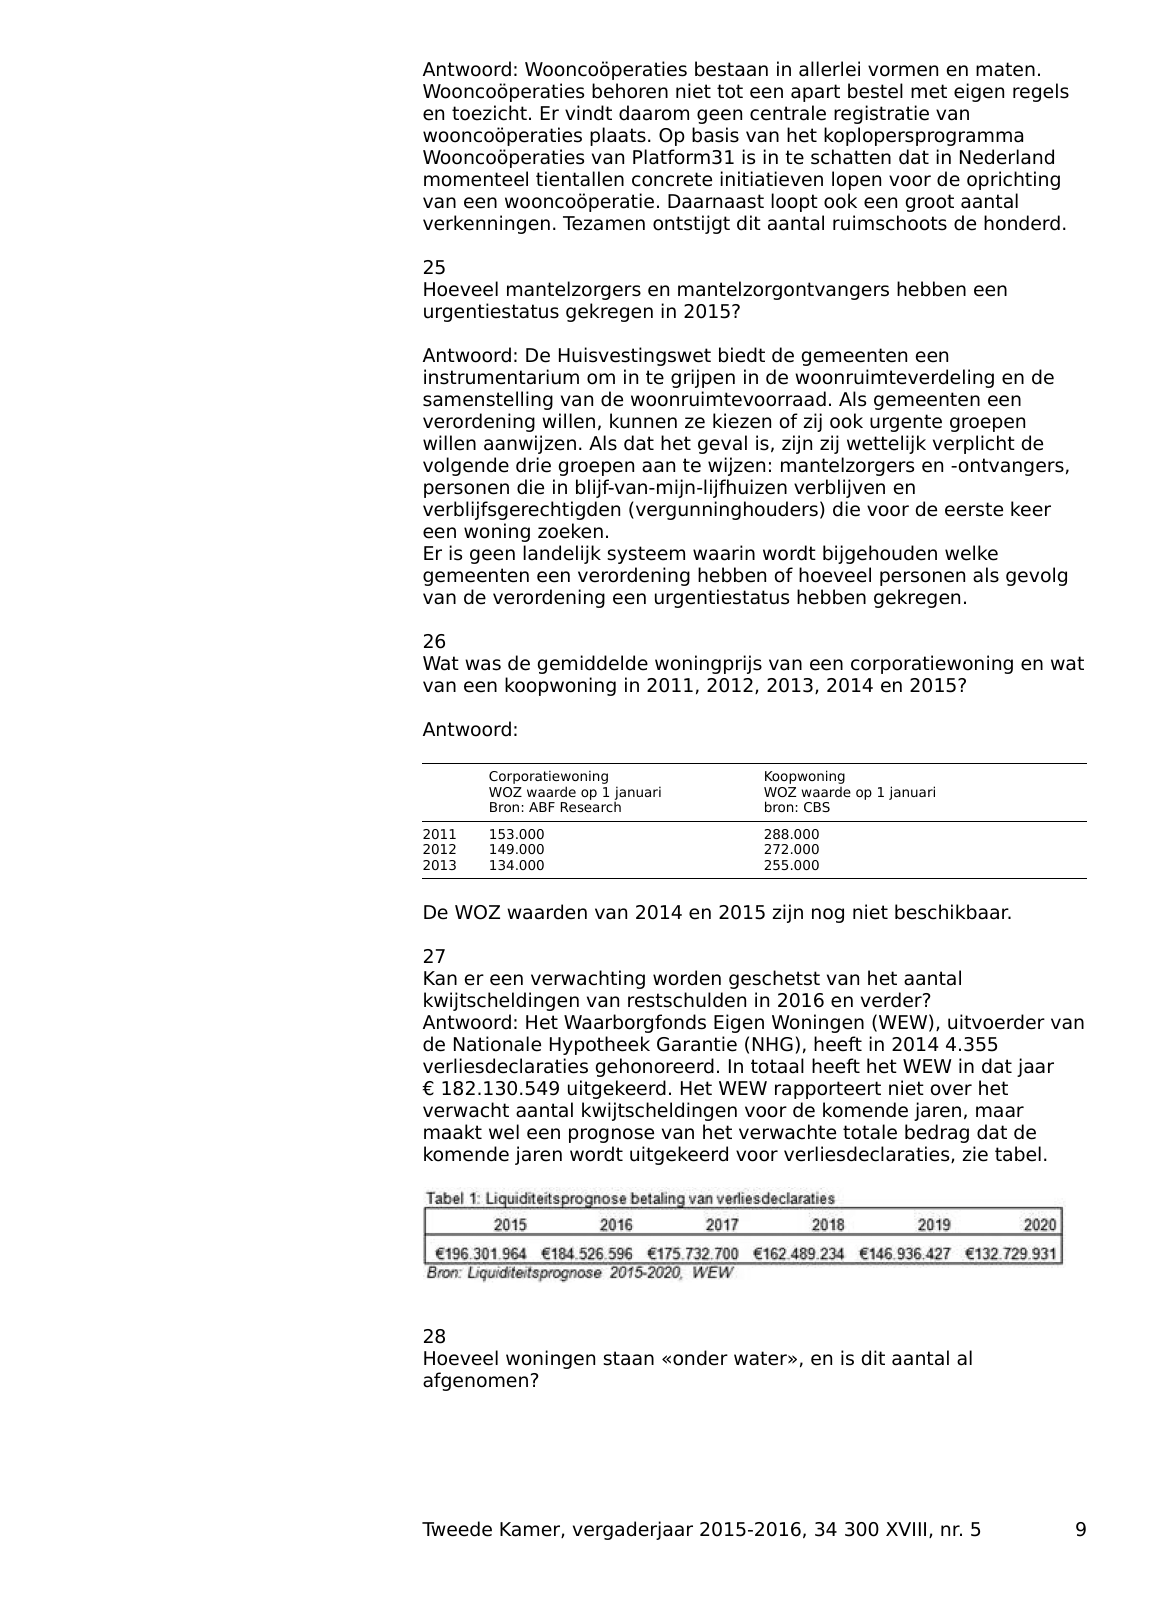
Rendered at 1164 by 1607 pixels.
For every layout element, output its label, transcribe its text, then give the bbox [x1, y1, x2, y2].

text Antwoord: [422, 719, 1087, 741]
table_cell 2013 [422, 858, 483, 878]
text Antwoord: Wooncoöperaties bestaan in allerlei vormen en maten. Wooncoöperaties behoren niet tot een apart bestel met eigen regels en toezicht. Er vindt daarom geen centrale registratie van wooncoöperaties plaats. Op basis van het koplopersprogramma Wooncoöperaties van Platform31 is in te schatten dat in Nederland momenteel tientallen concrete initiatieven lopen voor de oprichting van een wooncoöperatie. Daarnaast loopt ook een groot aantal verkenningen. Tezamen ontstijgt dit aantal ruimschoots de honderd. [422, 59, 1087, 235]
text 27 [422, 946, 1087, 968]
text Wat was de gemiddelde woningprijs van een corporatiewoning en wat van een koopwoning in 2011, 2012, 2013, 2014 en 2015? [422, 653, 1087, 697]
table_cell 134.000 [483, 858, 757, 878]
table_cell 272.000 [758, 842, 1087, 858]
table_header [422, 764, 483, 821]
text Kan er een verwachting worden geschetst van het aantal kwijtscheldingen van restschulden in 2016 en verder? [422, 968, 1087, 1012]
table_cell 149.000 [483, 842, 757, 858]
text De WOZ waarden van 2014 en 2015 zijn nog niet beschikbaar. [422, 902, 1087, 923]
text 25 [422, 257, 1087, 279]
table_cell 288.000 [758, 822, 1087, 842]
table_header Koopwoning WOZ waarde op 1 januari bron: CBS [758, 764, 1087, 821]
table_cell 153.000 [483, 822, 757, 842]
table_header Corporatiewoning WOZ waarde op 1 januari Bron: ABF Research [483, 764, 757, 821]
text Hoeveel mantelzorgers en mantelzorgontvangers hebben een urgentiestatus gekregen in 2015? [422, 279, 1087, 323]
table_cell 2012 [422, 842, 483, 858]
text Antwoord: Het Waarborgfonds Eigen Woningen (WEW), uitvoerder van de Nationale Hypotheek Garantie (NHG), heeft in 2014 4.355 verliesdeclaraties gehonoreerd. In totaal heeft het WEW in dat jaar € 182.130.549 uitgekeerd. Het WEW rapporteert niet over het verwacht aantal kwijtscheldingen voor de komende jaren, maar maakt wel een prognose van het verwachte totale bedrag dat de komende jaren wordt uitgekeerd voor verliesdeclaraties, zie tabel. [422, 1012, 1087, 1166]
table_cell 2011 [422, 822, 483, 842]
text Er is geen landelijk systeem waarin wordt bijgehouden welke gemeenten een verordening hebben of hoeveel personen als gevolg van de verordening een urgentiestatus hebben gekregen. [422, 543, 1087, 609]
table_cell 255.000 [758, 858, 1087, 878]
text 26 [422, 631, 1087, 653]
text 28 [422, 1326, 1087, 1348]
picture [422, 1187, 1072, 1283]
text Antwoord: De Huisvestingswet biedt de gemeenten een instrumentarium om in te grijpen in de woonruimteverdeling en de samenstelling van de woonruimtevoorraad. Als gemeenten een verordening willen, kunnen ze kiezen of zij ook urgente groepen willen aanwijzen. Als dat het geval is, zijn zij wettelijk verplicht de volgende drie groepen aan te wijzen: mantelzorgers en -ontvangers, personen die in blijf-van-mijn-lijfhuizen verblijven en verblijfsgerechtigden (vergunninghouders) die voor de eerste keer een woning zoeken. [422, 345, 1087, 543]
text Hoeveel woningen staan «onder water», en is dit aantal al afgenomen? [422, 1348, 1087, 1392]
